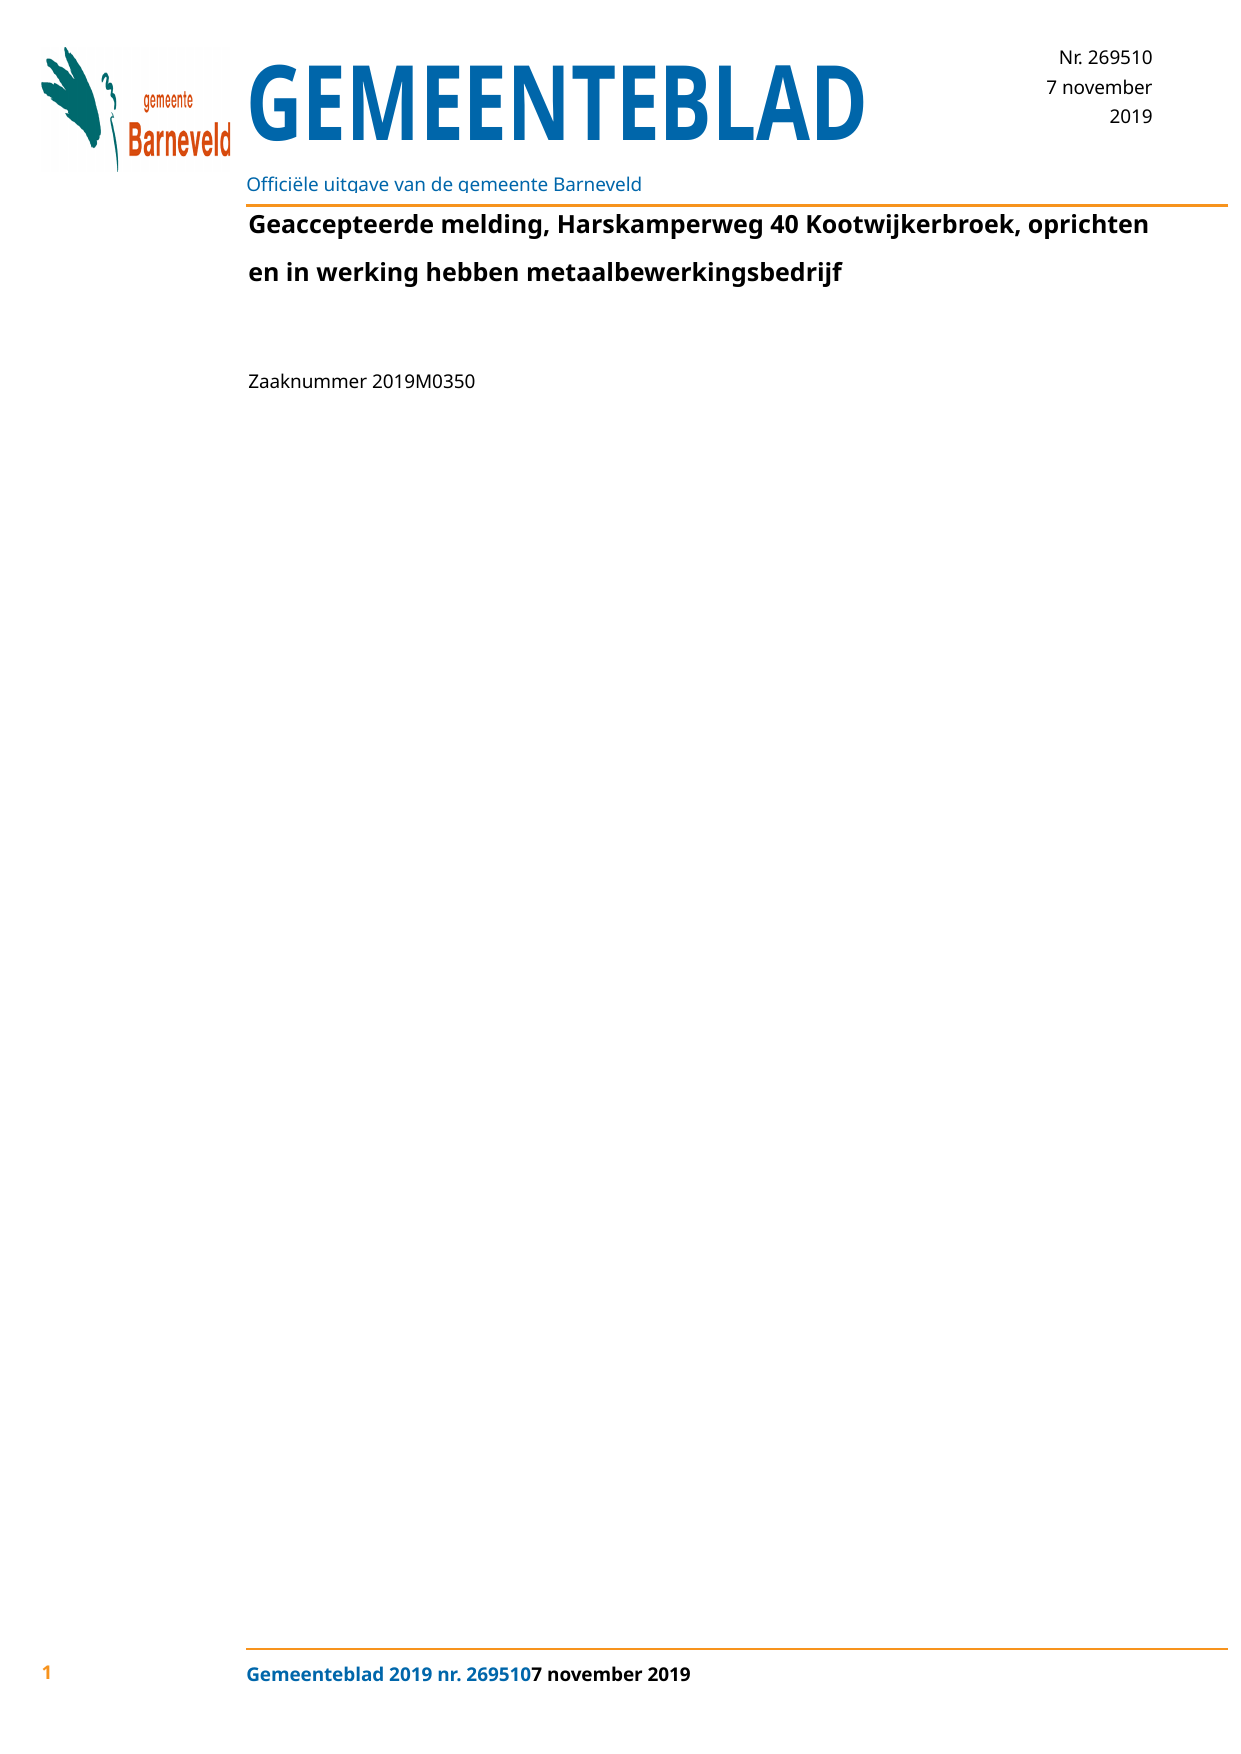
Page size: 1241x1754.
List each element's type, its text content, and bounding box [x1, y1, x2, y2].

text Zaaknummer 2019M0350 [248, 368, 1152, 394]
text Geaccepteerde melding, Harskamperweg 40 Kootwijkerbroek, oprichten en in werking hebben metaalbewerkingsbedrijf [248, 207, 1152, 288]
picture [41, 47, 231, 172]
